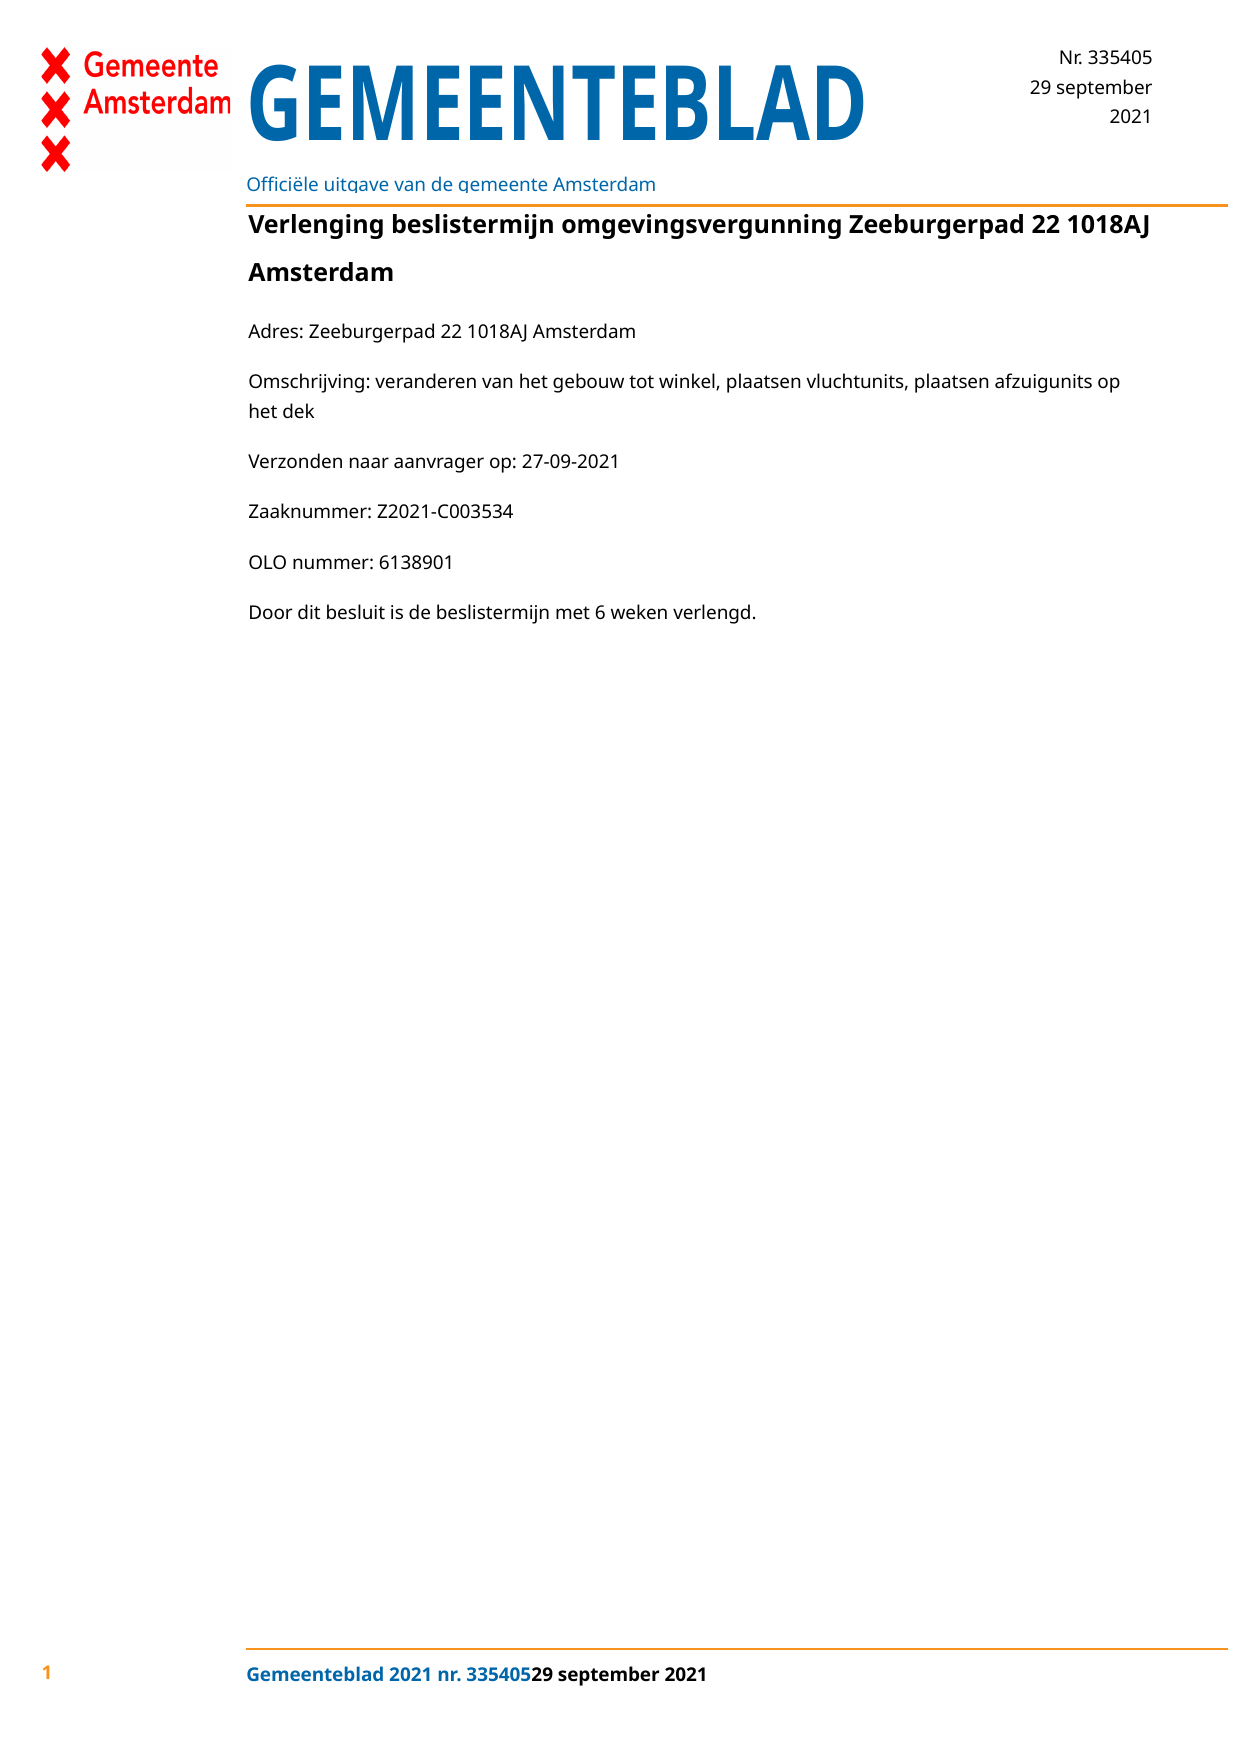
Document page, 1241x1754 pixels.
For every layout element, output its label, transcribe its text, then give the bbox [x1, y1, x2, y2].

text Adres: Zeeburgerpad 22 1018AJ Amsterdam [248, 318, 1152, 344]
text Verlenging beslistermijn omgevingsvergunning Zeeburgerpad 22 1018AJ Amsterdam [248, 207, 1152, 288]
picture [41, 47, 231, 172]
text Zaaknummer: Z2021-C003534 [248, 499, 1152, 524]
text Door dit besluit is de beslistermijn met 6 weken verlengd. [248, 599, 1152, 625]
text Verzonden naar aanvrager op: 27-09-2021 [248, 448, 1152, 474]
text OLO nummer: 6138901 [248, 549, 1152, 575]
text Omschrijving: veranderen van het gebouw tot winkel, plaatsen vluchtunits, plaatsen afzuigunits op het dek [248, 368, 1152, 424]
